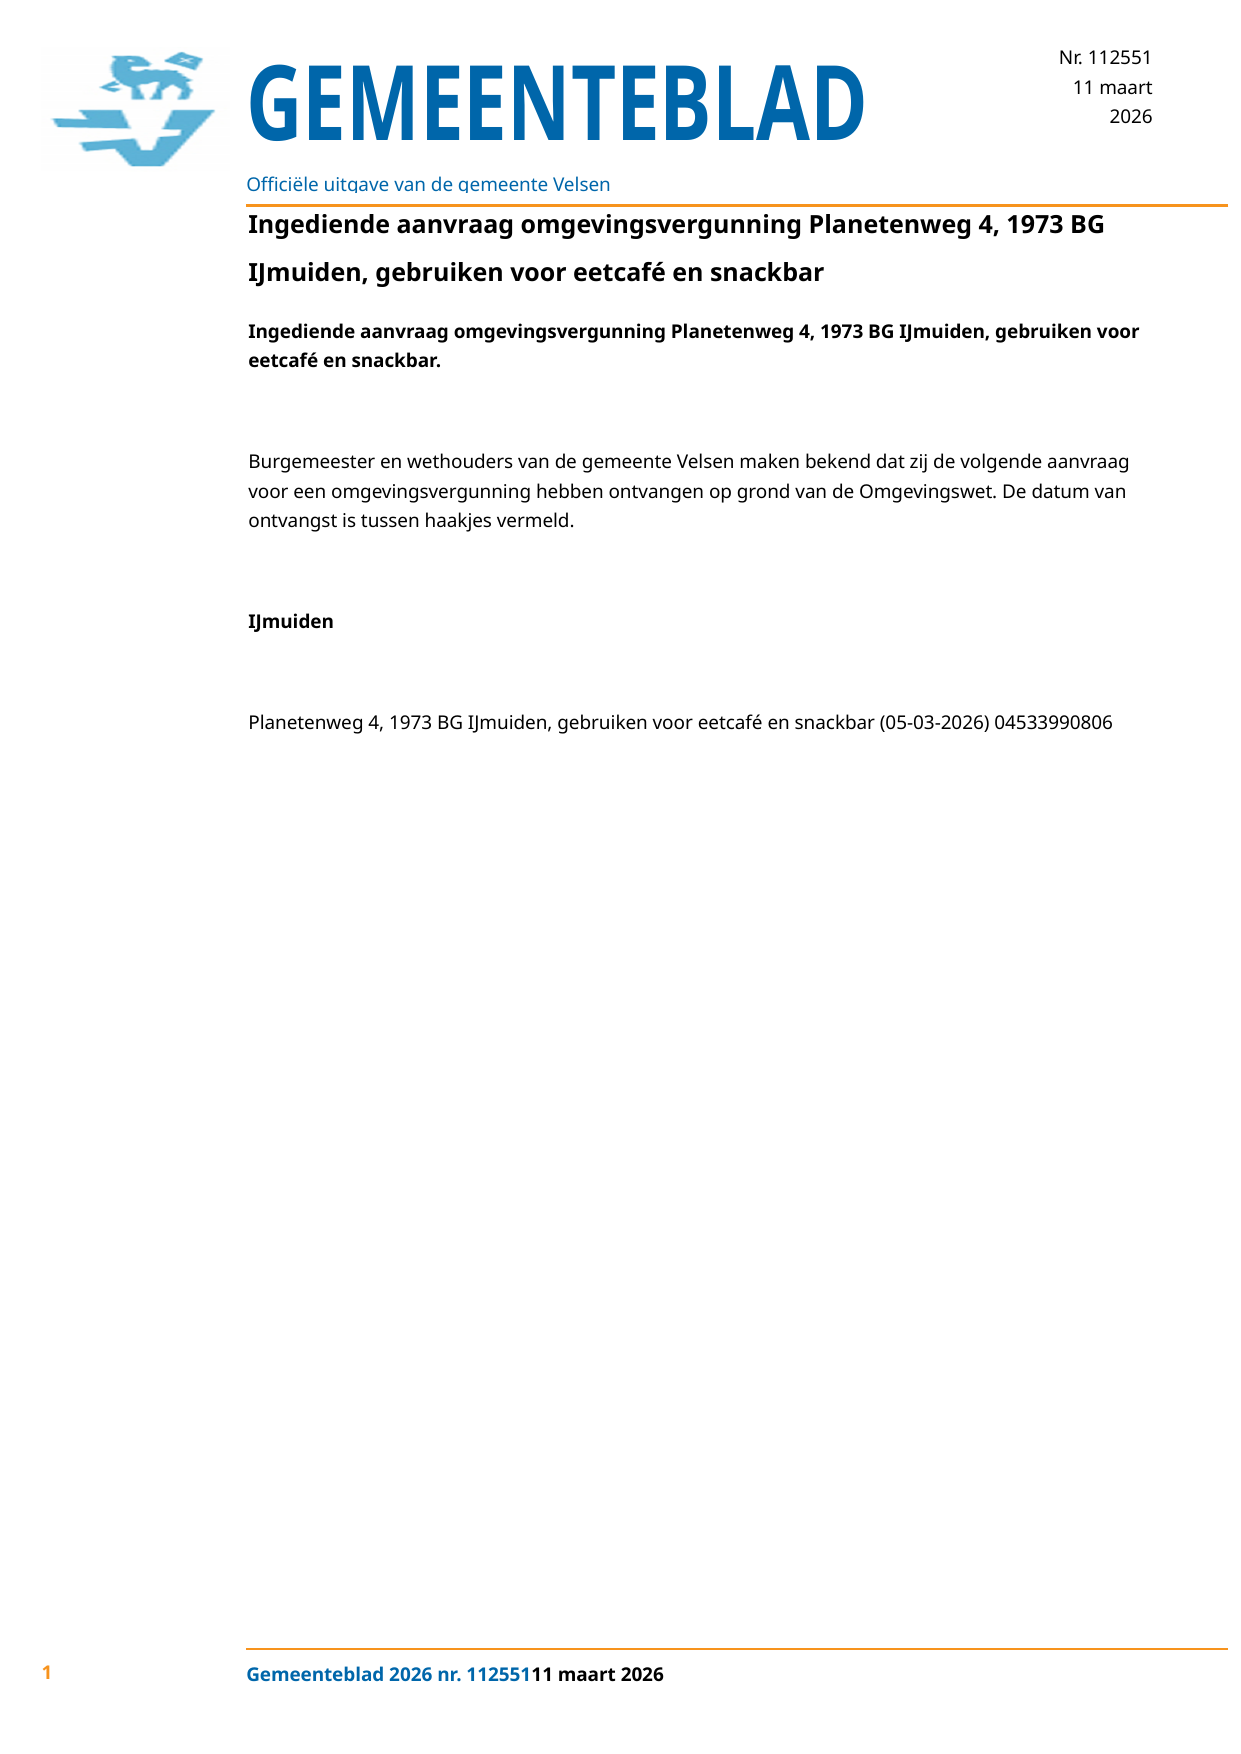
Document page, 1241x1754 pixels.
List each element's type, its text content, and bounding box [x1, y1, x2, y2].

text IJmuiden [248, 608, 1152, 634]
text Ingediende aanvraag omgevingsvergunning Planetenweg 4, 1973 BG IJmuiden, gebruiken voor eetcafé en snackbar [248, 207, 1152, 288]
text Ingediende aanvraag omgevingsvergunning Planetenweg 4, 1973 BG IJmuiden, gebruiken voor eetcafé en snackbar. [248, 318, 1152, 373]
text Burgemeester en wethouders van de gemeente Velsen maken bekend dat zij de volgende aanvraag voor een omgevingsvergunning hebben ontvangen op grond van de Omgevingswet. De datum van ontvangst is tussen haakjes vermeld. [248, 448, 1152, 533]
picture [41, 47, 231, 172]
text Planetenweg 4, 1973 BG IJmuiden, gebruiken voor eetcafé en snackbar (05-03-2026) 04533990806 [248, 709, 1152, 735]
